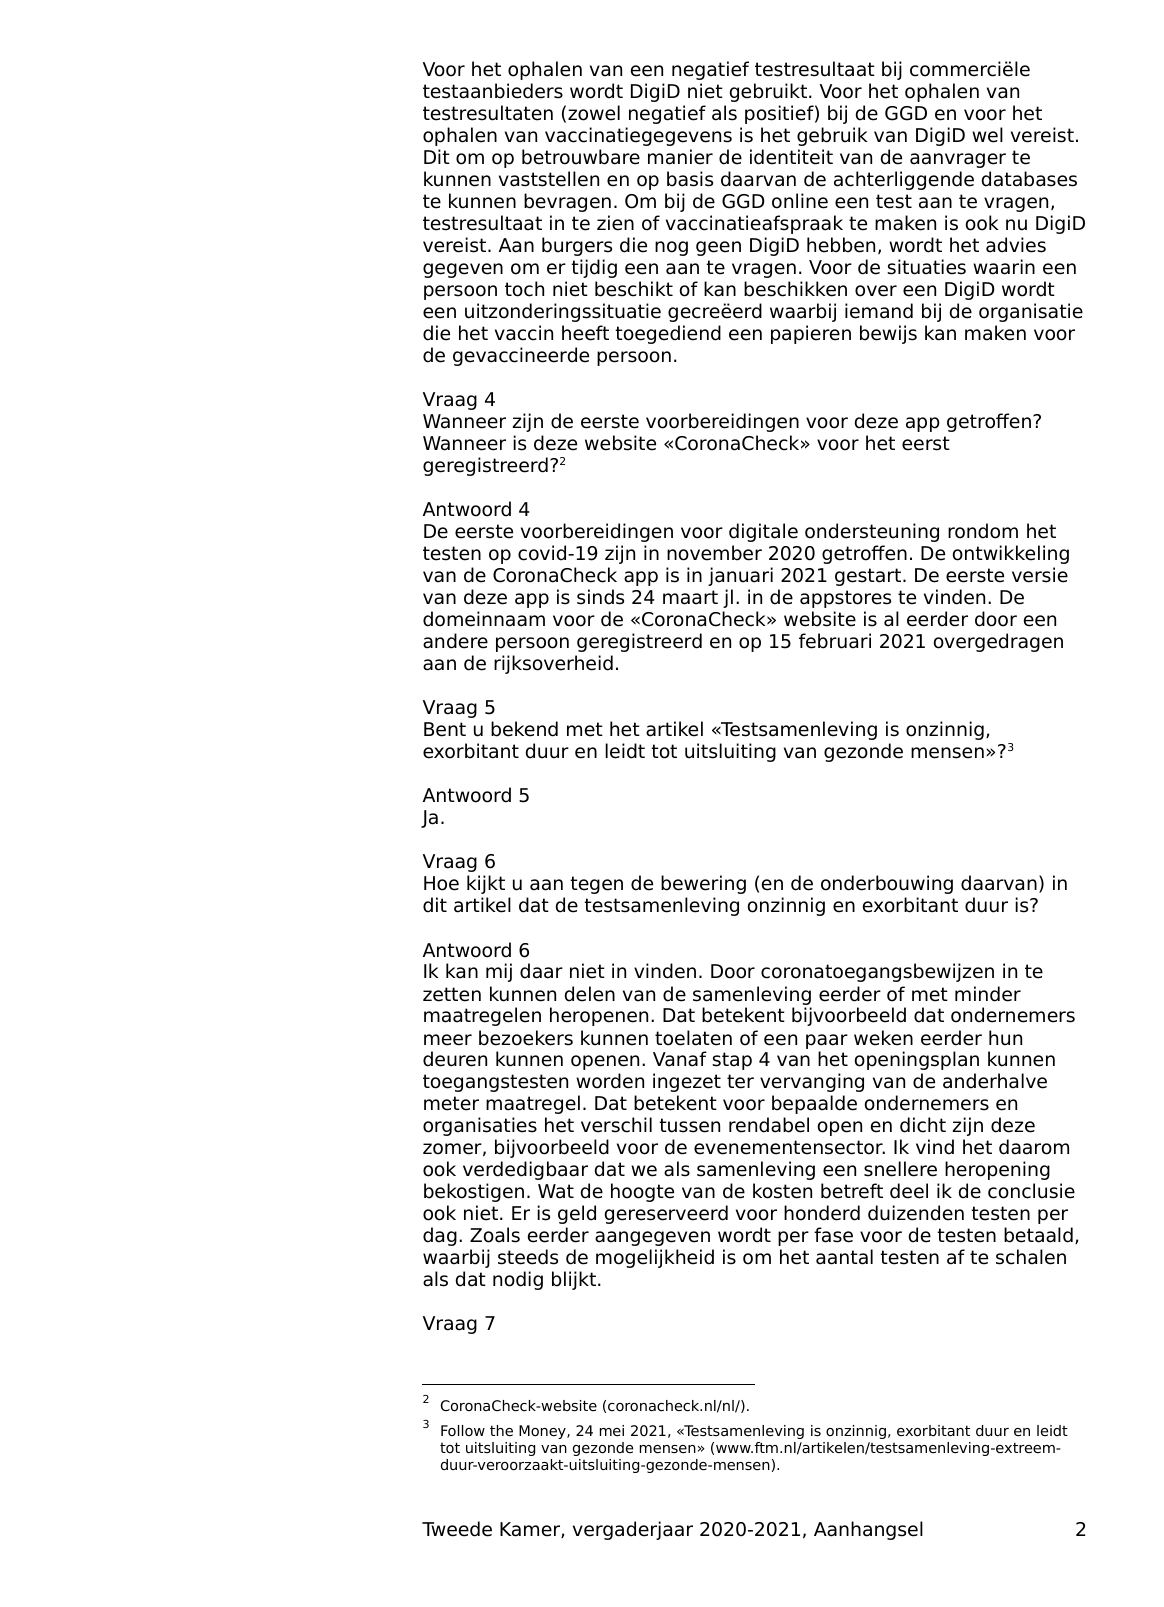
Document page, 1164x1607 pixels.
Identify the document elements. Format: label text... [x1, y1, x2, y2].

text Follow the Money, 24 mei 2021, «Testsamenleving is onzinnig, exorbitant duur en leidt tot uitsluiting van gezonde mensen» (www.ftm.nl/artikelen/testsamenleving-extreem-duur-veroorzaakt-uitsluiting-gezonde-mensen). [422, 1418, 1087, 1474]
text Vraag 6 [422, 851, 1087, 873]
text Ik kan mij daar niet in vinden. Door coronatoegangsbewijzen in te zetten kunnen delen van de samenleving eerder of met minder maatregelen heropenen. Dat betekent bijvoorbeeld dat ondernemers meer bezoekers kunnen toelaten of een paar weken eerder hun deuren kunnen openen. Vanaf stap 4 van het openingsplan kunnen toegangstesten worden ingezet ter vervanging van de anderhalve meter maatregel. Dat betekent voor bepaalde ondernemers en organisaties het verschil tussen rendabel open en dicht zijn deze zomer, bijvoorbeeld voor de evenementensector. Ik vind het daarom ook verdedigbaar dat we als samenleving een snellere heropening bekostigen. Wat de hoogte van de kosten betreft deel ik de conclusie ook niet. Er is geld gereserveerd voor honderd duizenden testen per dag. Zoals eerder aangegeven wordt per fase voor de testen betaald, waarbij steeds de mogelijkheid is om het aantal testen af te schalen als dat nodig blijkt. [422, 961, 1087, 1291]
text Vraag 7 [422, 1313, 1087, 1335]
text Vraag 4 [422, 389, 1087, 411]
text CoronaCheck-website (coronacheck.nl/nl/). [422, 1393, 1087, 1416]
text Bent u bekend met het artikel «Testsamenleving is onzinnig, exorbitant duur en leidt tot uitsluiting van gezonde mensen»? [422, 719, 1087, 763]
text Wanneer zijn de eerste voorbereidingen voor deze app getroffen? Wanneer is deze website «CoronaCheck» voor het eerst geregistreerd? [422, 411, 1087, 477]
text Antwoord 5 [422, 785, 1087, 807]
text Ja. [422, 807, 1087, 829]
text Voor het ophalen van een negatief testresultaat bij commerciële testaanbieders wordt DigiD niet gebruikt. Voor het ophalen van testresultaten (zowel negatief als positief) bij de GGD en voor het ophalen van vaccinatiegegevens is het gebruik van DigiD wel vereist. Dit om op betrouwbare manier de identiteit van de aanvrager te kunnen vaststellen en op basis daarvan de achterliggende databases te kunnen bevragen. Om bij de GGD online een test aan te vragen, testresultaat in te zien of vaccinatieafspraak te maken is ook nu DigiD vereist. Aan burgers die nog geen DigiD hebben, wordt het advies gegeven om er tijdig een aan te vragen. Voor de situaties waarin een persoon toch niet beschikt of kan beschikken over een DigiD wordt een uitzonderingssituatie gecreëerd waarbij iemand bij de organisatie die het vaccin heeft toegediend een papieren bewijs kan maken voor de gevaccineerde persoon. [422, 59, 1087, 367]
text Antwoord 6 [422, 939, 1087, 961]
text Antwoord 4 [422, 499, 1087, 521]
text Vraag 5 [422, 697, 1087, 719]
text De eerste voorbereidingen voor digitale ondersteuning rondom het testen op covid-19 zijn in november 2020 getroffen. De ontwikkeling van de CoronaCheck app is in januari 2021 gestart. De eerste versie van deze app is sinds 24 maart jl. in de appstores te vinden. De domeinnaam voor de «CoronaCheck» website is al eerder door een andere persoon geregistreerd en op 15 februari 2021 overgedragen aan de rijksoverheid. [422, 521, 1087, 675]
text Hoe kijkt u aan tegen de bewering (en de onderbouwing daarvan) in dit artikel dat de testsamenleving onzinnig en exorbitant duur is? [422, 873, 1087, 917]
